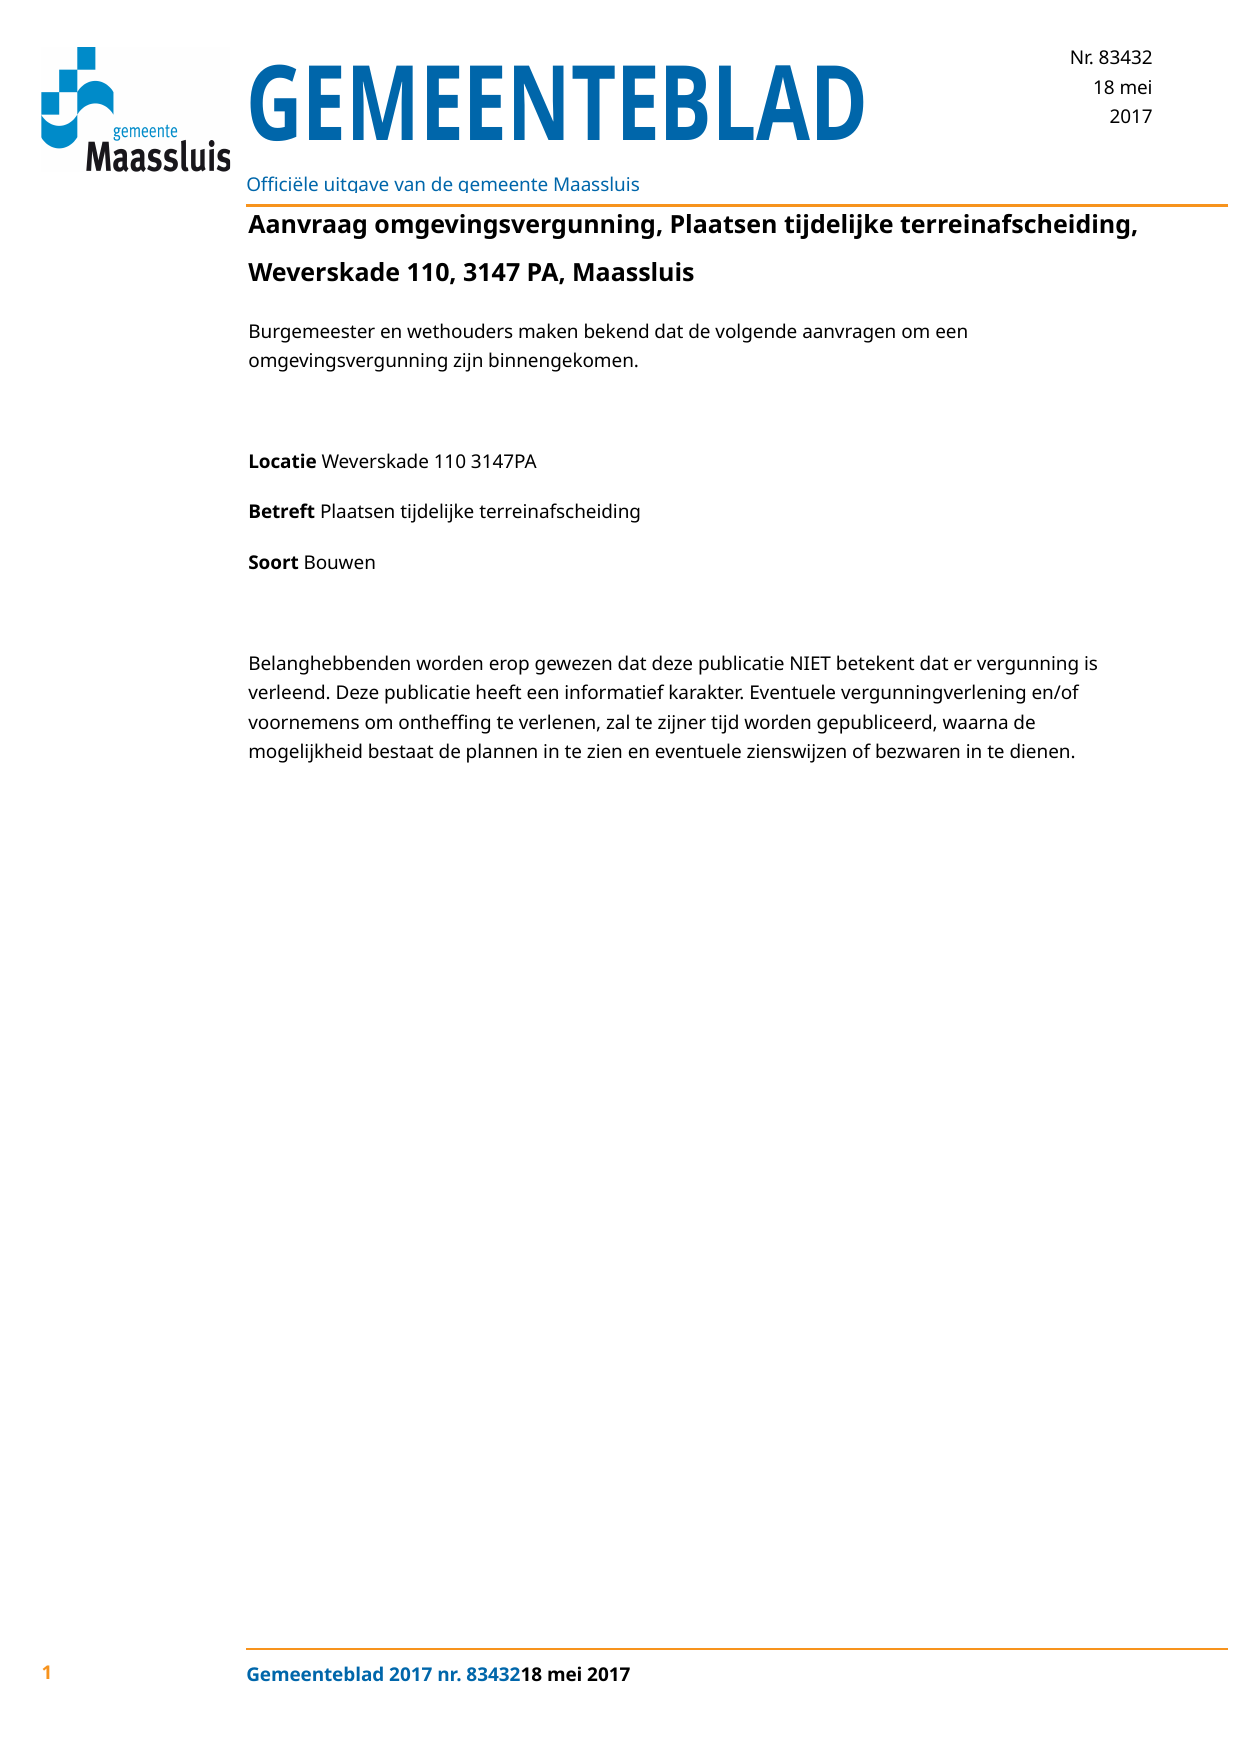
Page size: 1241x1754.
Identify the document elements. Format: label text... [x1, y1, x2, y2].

text Locatie Weverskade 110 3147PA [248, 448, 1152, 474]
text Burgemeester en wethouders maken bekend dat de volgende aanvragen om een omgevingsvergunning zijn binnengekomen. [248, 318, 1152, 373]
picture [41, 47, 231, 172]
picture [41, 47, 77, 92]
text Belanghebbenden worden erop gewezen dat deze publicatie NIET betekent dat er vergunning is verleend. Deze publicatie heeft een informatief karakter. Eventuele vergunningverlening en/of voornemens om ontheffing te verlenen, zal te zijner tijd worden gepubliceerd, waarna de mogelijkheid bestaat de plannen in te zien en eventuele zienswijzen of bezwaren in te dienen. [248, 650, 1152, 764]
text Soort Bouwen [248, 549, 1152, 575]
text Aanvraag omgevingsvergunning, Plaatsen tijdelijke terreinafscheiding, Weverskade 110, 3147 PA, Maassluis [248, 207, 1152, 288]
text Betreft Plaatsen tijdelijke terreinafscheiding [248, 499, 1152, 524]
